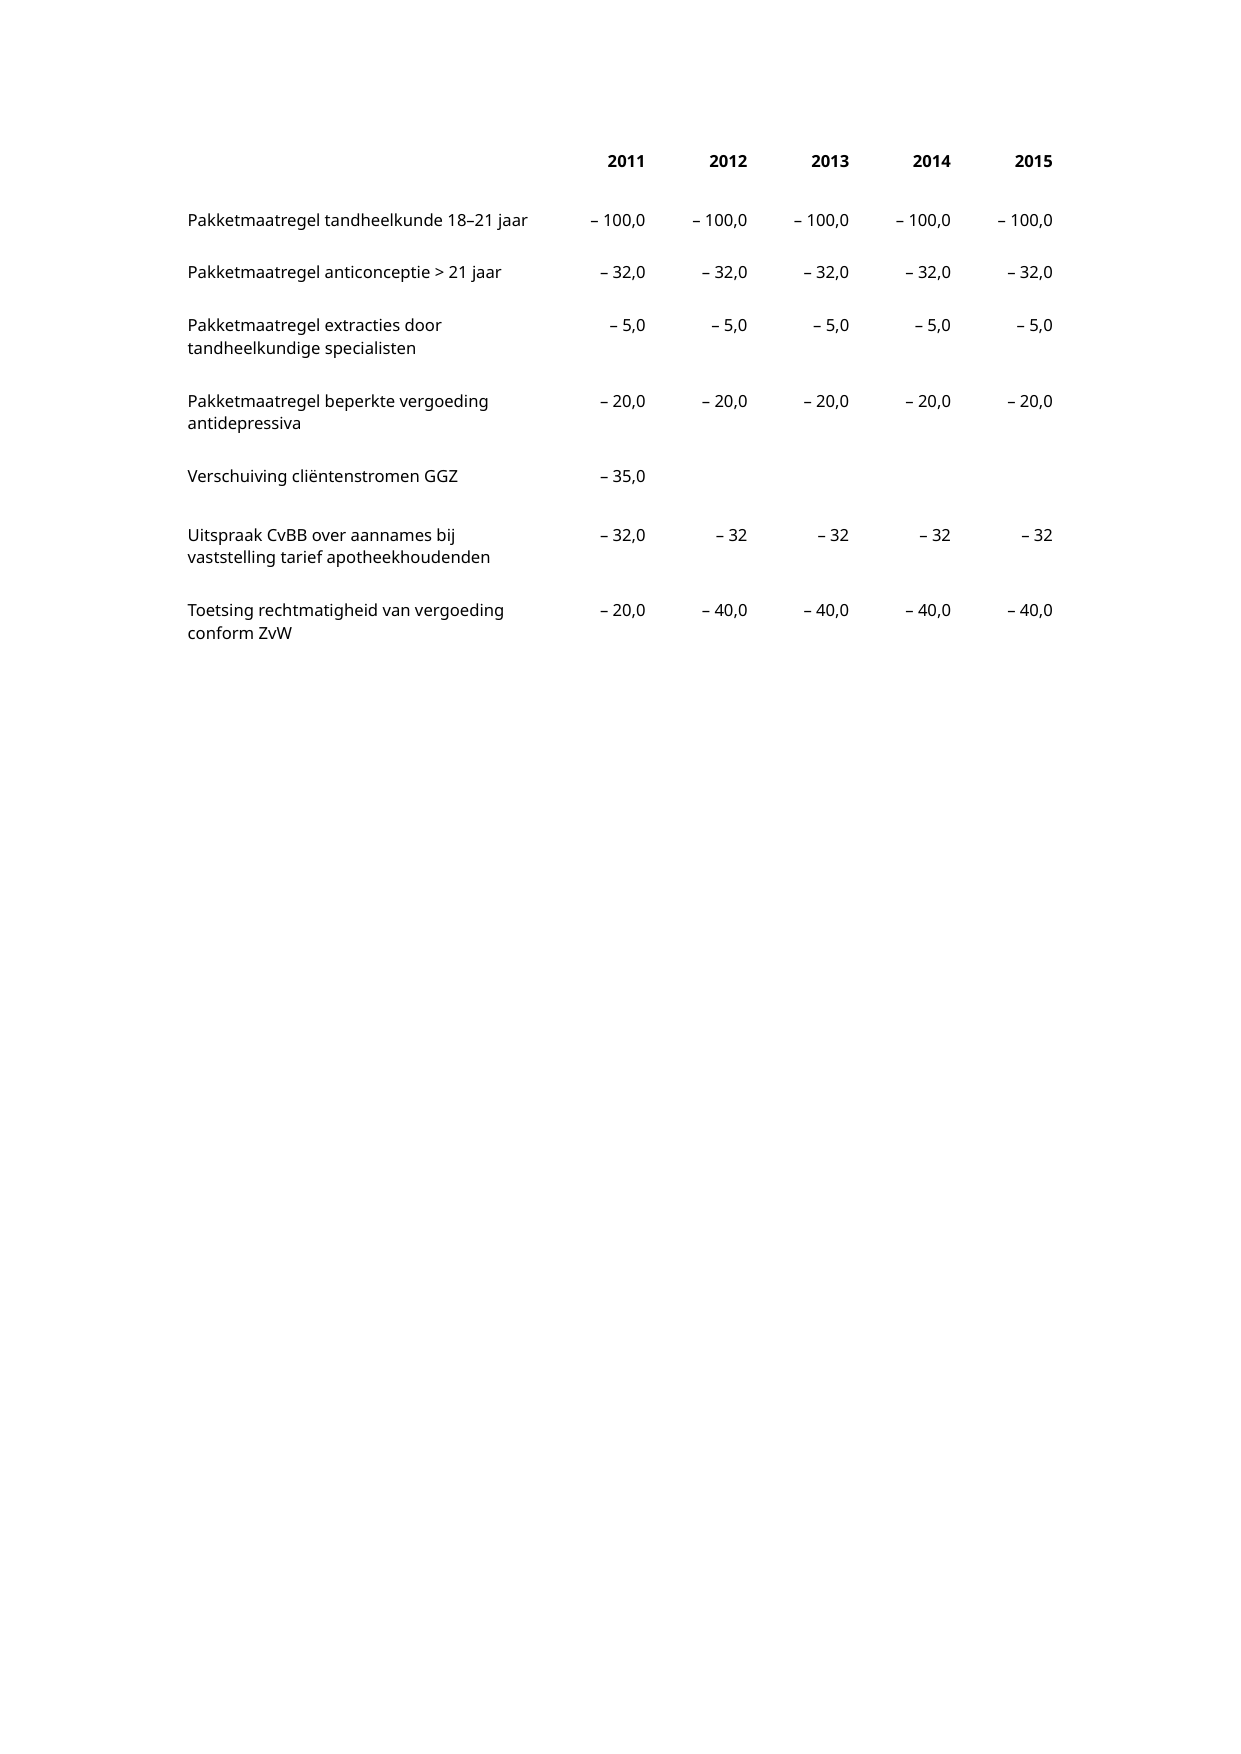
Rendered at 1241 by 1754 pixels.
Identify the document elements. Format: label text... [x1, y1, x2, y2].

table_cell Pakketmaatregel extracties door tandheelkundige specialisten [188, 314, 544, 389]
table_cell – 20,0 [544, 599, 645, 674]
table_cell Toetsing rechtmatigheid van vergoeding conform ZvW [188, 599, 544, 674]
table_cell – 20,0 [849, 389, 951, 465]
table_cell Pakketmaatregel beperkte vergoeding antidepressiva [188, 389, 544, 465]
table_cell – 32,0 [544, 523, 645, 598]
table_cell [747, 465, 849, 523]
table_cell – 5,0 [747, 314, 849, 389]
table_header 2011 [544, 150, 645, 208]
table_cell – 20,0 [544, 389, 645, 465]
table_header 2015 [951, 150, 1053, 208]
table_header 2013 [747, 150, 849, 208]
table_cell – 32 [849, 523, 951, 598]
table_cell [849, 465, 951, 523]
table_cell – 100,0 [849, 209, 951, 261]
table_cell – 5,0 [544, 314, 645, 389]
table_cell – 20,0 [645, 389, 747, 465]
table_header 2012 [645, 150, 747, 208]
table_cell – 35,0 [544, 465, 645, 523]
table_cell – 5,0 [951, 314, 1053, 389]
table_cell – 32,0 [544, 261, 645, 314]
table_cell – 5,0 [645, 314, 747, 389]
table_cell – 32 [747, 523, 849, 598]
table_cell – 32,0 [747, 261, 849, 314]
table_cell Pakketmaatregel tandheelkunde 18–21 jaar [188, 209, 544, 261]
table_cell Pakketmaatregel anticonceptie > 21 jaar [188, 261, 544, 314]
table_cell – 20,0 [951, 389, 1053, 465]
table_cell – 32 [951, 523, 1053, 598]
table_cell – 5,0 [849, 314, 951, 389]
table_cell – 32 [645, 523, 747, 598]
table_header [188, 150, 544, 208]
table_cell – 32,0 [849, 261, 951, 314]
table_cell [951, 465, 1053, 523]
table_cell – 40,0 [849, 599, 951, 674]
table_cell – 32,0 [645, 261, 747, 314]
table_cell – 20,0 [747, 389, 849, 465]
table_cell – 40,0 [645, 599, 747, 674]
table_cell – 100,0 [544, 209, 645, 261]
table_cell – 100,0 [645, 209, 747, 261]
table_cell – 100,0 [747, 209, 849, 261]
table_cell – 32,0 [951, 261, 1053, 314]
table_cell – 40,0 [951, 599, 1053, 674]
table_cell [645, 465, 747, 523]
table_header 2014 [849, 150, 951, 208]
table_cell – 100,0 [951, 209, 1053, 261]
table_cell Verschuiving cliëntenstromen GGZ [188, 465, 544, 523]
table_cell Uitspraak CvBB over aannames bij vaststelling tarief apotheekhoudenden [188, 523, 544, 598]
table_cell – 40,0 [747, 599, 849, 674]
